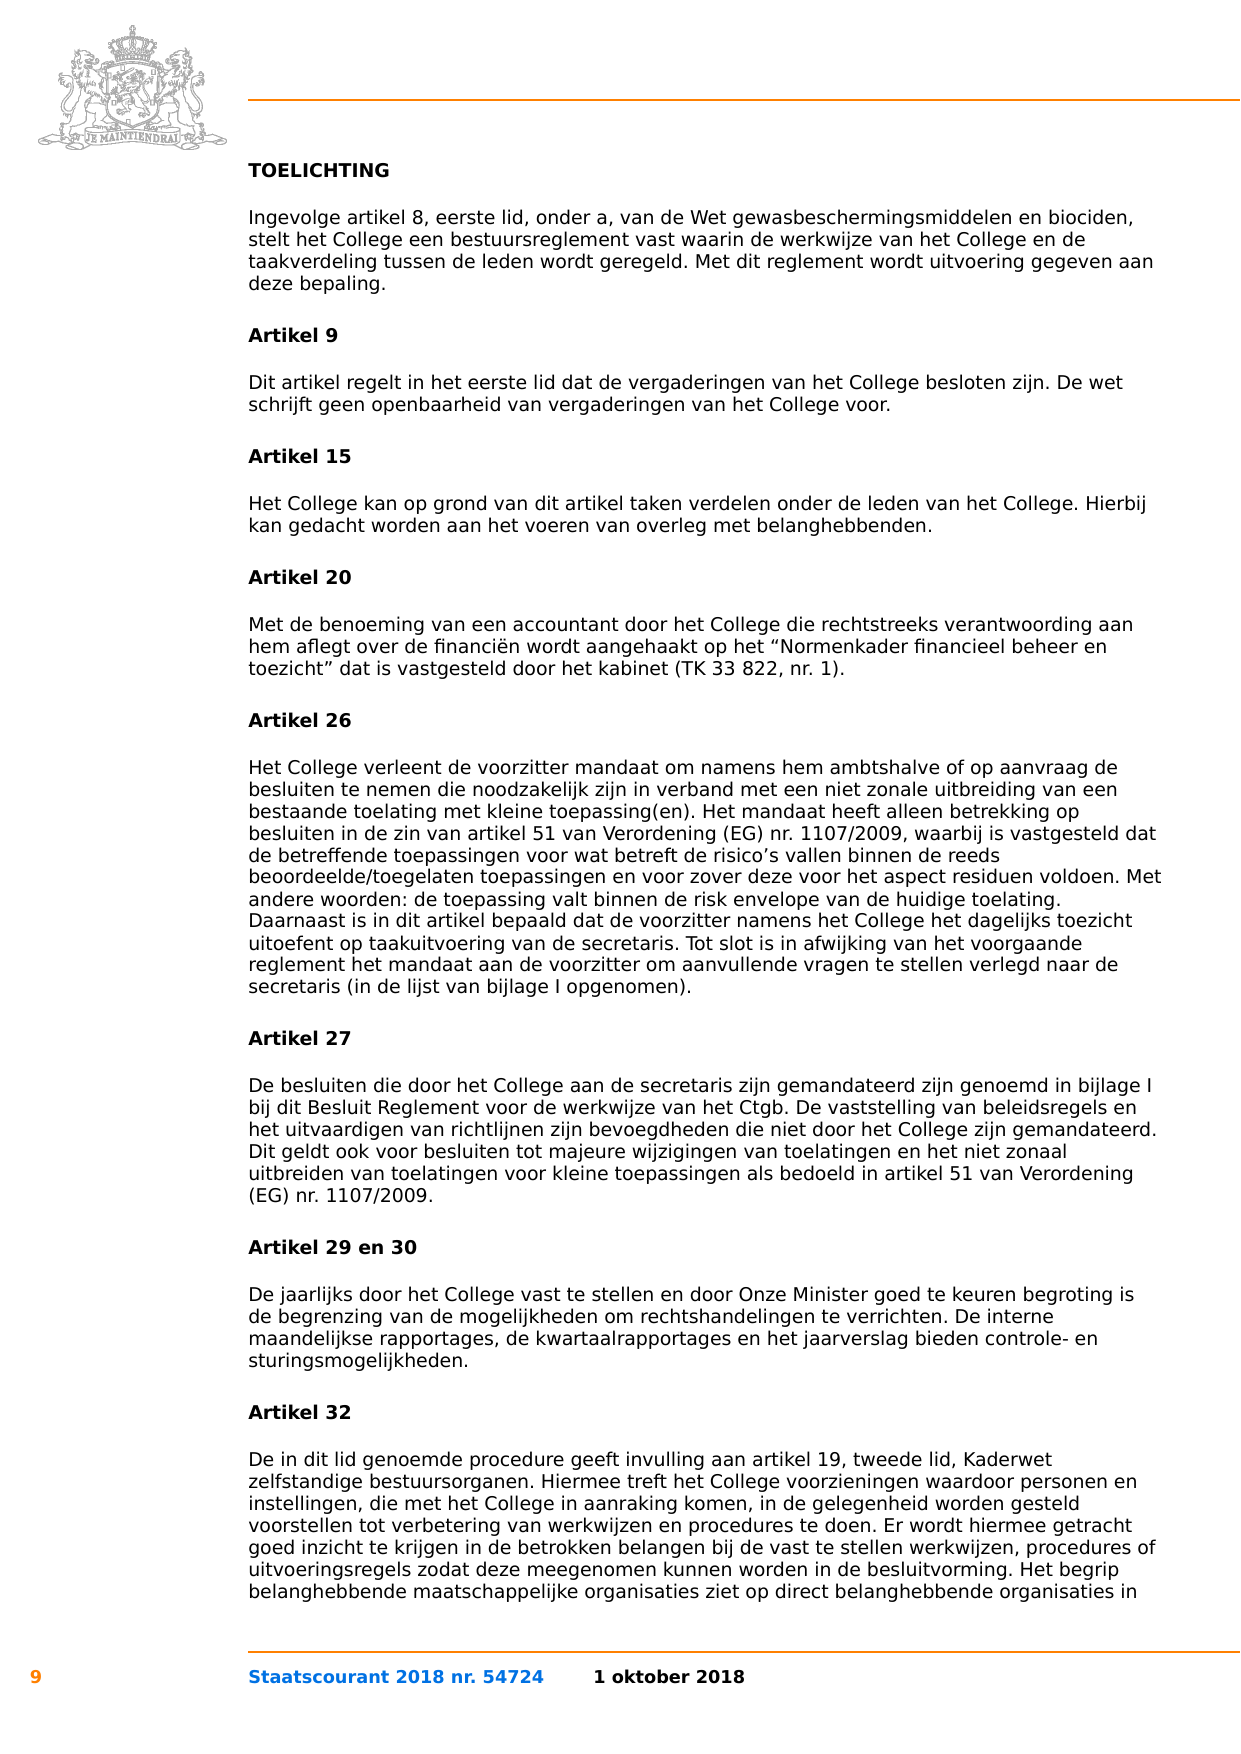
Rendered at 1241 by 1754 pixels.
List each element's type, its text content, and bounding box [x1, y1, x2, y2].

text De besluiten die door het College aan de secretaris zijn gemandateerd zijn genoemd in bijlage I bij dit Besluit Reglement voor de werkwijze van het Ctgb. De vaststelling van beleidsregels en het uitvaardigen van richtlijnen zijn bevoegdheden die niet door het College zijn gemandateerd. Dit geldt ook voor besluiten tot majeure wijzigingen van toelatingen en het niet zonaal uitbreiden van toelatingen voor kleine toepassingen als bedoeld in artikel 51 van Verordening (EG) nr. 1107/2009. [248, 1075, 1163, 1207]
subtitle Artikel 32 [248, 1402, 1163, 1424]
text Ingevolge artikel 8, eerste lid, onder a, van de Wet gewasbeschermingsmiddelen en biociden, stelt het College een bestuursreglement vast waarin de werkwijze van het College en de taakverdeling tussen de leden wordt geregeld. Met dit reglement wordt uitvoering gegeven aan deze bepaling. [248, 207, 1163, 295]
text Het College verleent de voorzitter mandaat om namens hem ambtshalve of op aanvraag de besluiten te nemen die noodzakelijk zijn in verband met een niet zonale uitbreiding van een bestaande toelating met kleine toepassing(en). Het mandaat heeft alleen betrekking op besluiten in de zin van artikel 51 van Verordening (EG) nr. 1107/2009, waarbij is vastgesteld dat de betreffende toepassingen voor wat betreft de risico’s vallen binnen de reeds beoordeelde/toegelaten toepassingen en voor zover deze voor het aspect residuen voldoen. Met andere woorden: de toepassing valt binnen de risk envelope van de huidige toelating. Daarnaast is in dit artikel bepaald dat de voorzitter namens het College het dagelijks toezicht uitoefent op taakuitvoering van de secretaris. Tot slot is in afwijking van het voorgaande reglement het mandaat aan de voorzitter om aanvullende vragen te stellen verlegd naar de secretaris (in de lijst van bijlage I opgenomen). [248, 757, 1163, 998]
subtitle Artikel 20 [248, 567, 1163, 589]
subtitle TOELICHTING [248, 160, 1163, 182]
text De jaarlijks door het College vast te stellen en door Onze Minister goed te keuren begroting is de begrenzing van de mogelijkheden om rechtshandelingen te verrichten. De interne maandelijkse rapportages, de kwartaalrapportages en het jaarverslag bieden controle- en sturingsmogelijkheden. [248, 1284, 1163, 1372]
text Dit artikel regelt in het eerste lid dat de vergaderingen van het College besloten zijn. De wet schrijft geen openbaarheid van vergaderingen van het College voor. [248, 372, 1163, 416]
subtitle Artikel 27 [248, 1028, 1163, 1050]
subtitle Artikel 9 [248, 325, 1163, 347]
text Het College kan op grond van dit artikel taken verdelen onder de leden van het College. Hierbij kan gedacht worden aan het voeren van overleg met belanghebbenden. [248, 493, 1163, 537]
subtitle Artikel 15 [248, 446, 1163, 468]
picture [38, 25, 227, 150]
text De in dit lid genoemde procedure geeft invulling aan artikel 19, tweede lid, Kaderwet zelfstandige bestuursorganen. Hiermee treft het College voorzieningen waardoor personen en instellingen, die met het College in aanraking komen, in de gelegenheid worden gesteld voorstellen tot verbetering van werkwijzen en procedures te doen. Er wordt hiermee getracht goed inzicht te krijgen in de betrokken belangen bij de vast te stellen werkwijzen, procedures of uitvoeringsregels zodat deze meegenomen kunnen worden in de besluitvorming. Het begrip belanghebbende maatschappelijke organisaties ziet op direct belanghebbende organisaties in [248, 1449, 1163, 1603]
text Met de benoeming van een accountant door het College die rechtstreeks verantwoording aan hem aflegt over de financiën wordt aangehaakt op het “Normenkader financieel beheer en toezicht” dat is vastgesteld door het kabinet (TK 33 822, nr. 1). [248, 614, 1163, 679]
subtitle Artikel 26 [248, 709, 1163, 732]
subtitle Artikel 29 en 30 [248, 1237, 1163, 1259]
